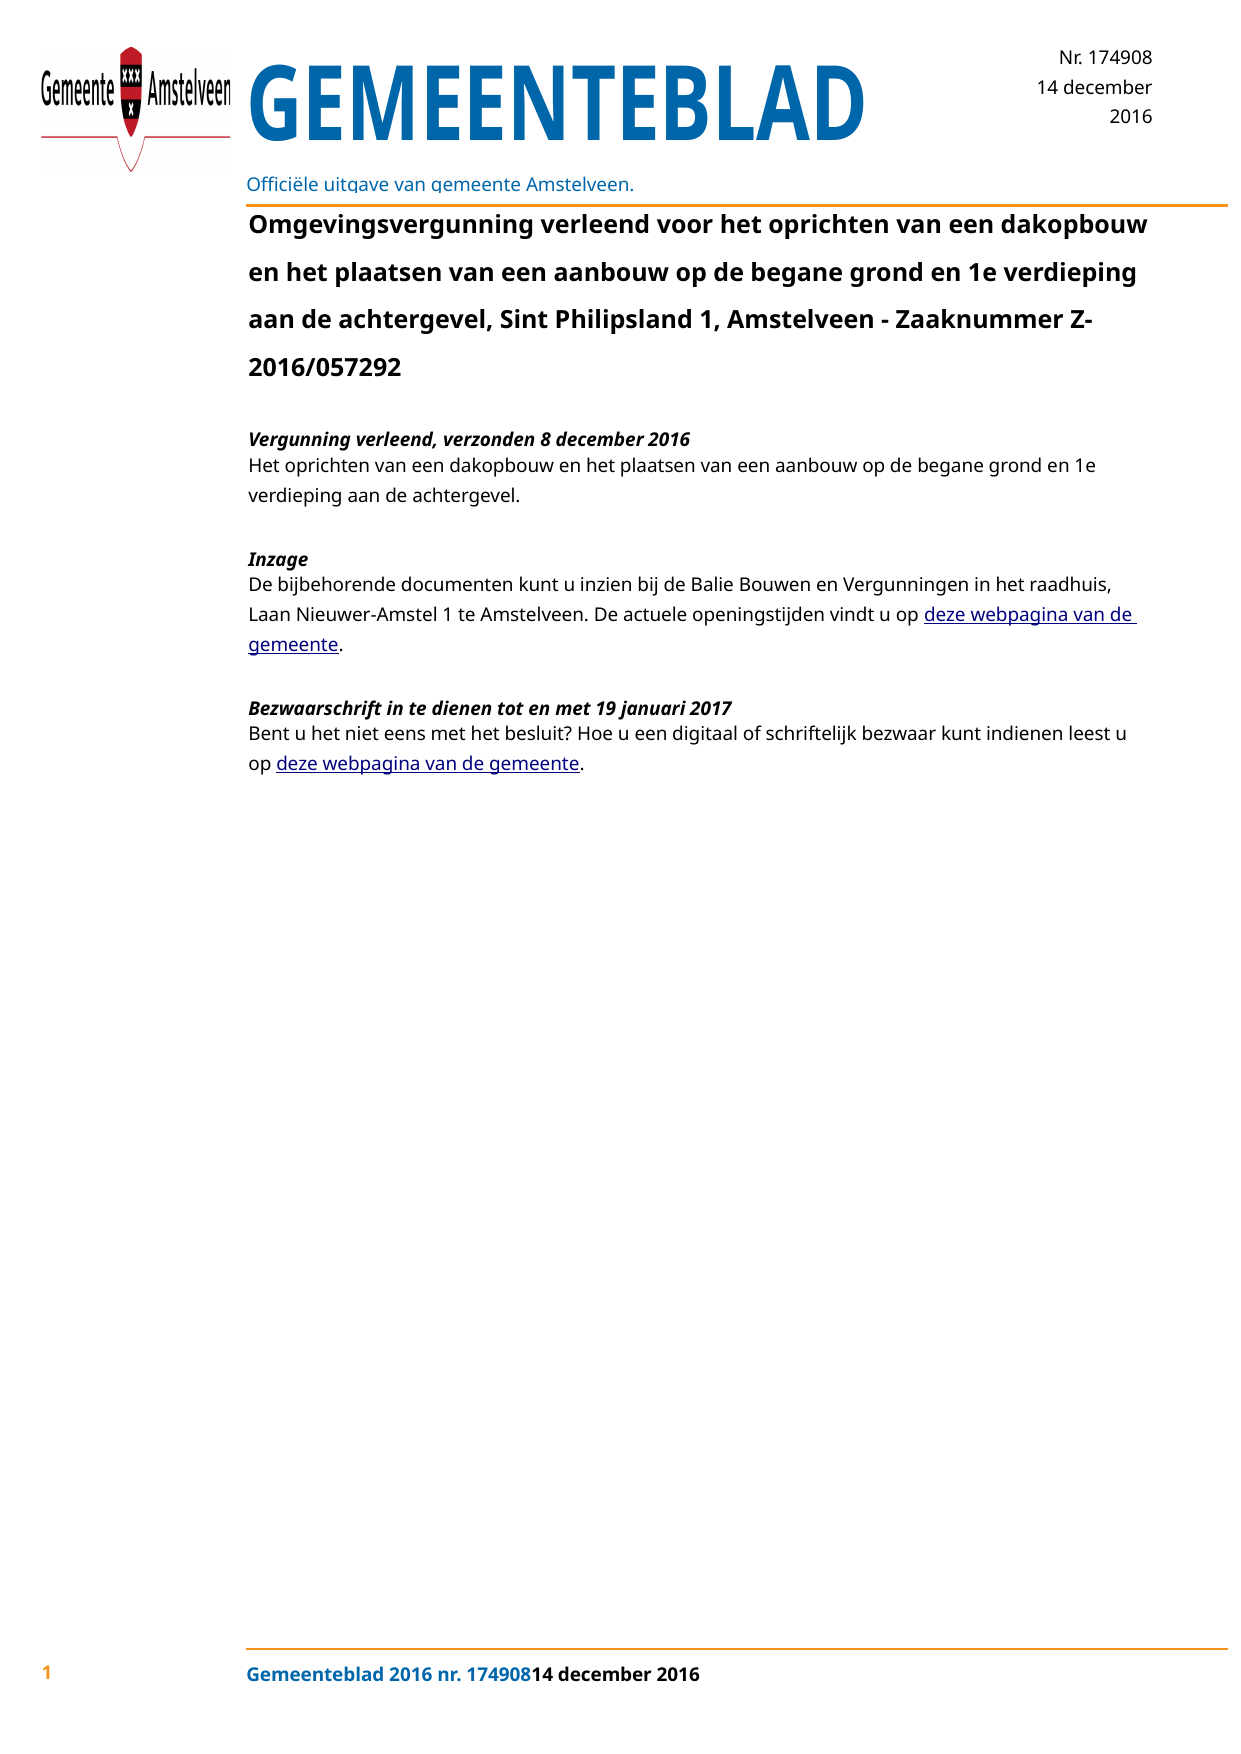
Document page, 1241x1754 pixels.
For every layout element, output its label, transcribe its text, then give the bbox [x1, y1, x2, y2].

text Bezwaarschrift in te dienen tot en met 19 januari 2017 [248, 695, 1152, 721]
text De bijbehorende documenten kunt u inzien bij de Balie Bouwen en Vergunningen in het raadhuis, Laan Nieuwer-Amstel 1 te Amstelveen. De actuele openingstijden vindt u op deze webpagina van de gemeente. [248, 572, 1152, 657]
text Het oprichten van een dakopbouw en het plaatsen van een aanbouw op de begane grond en 1e verdieping aan de achtergevel. [248, 452, 1152, 508]
text Omgevingsvergunning verleend voor het oprichten van een dakopbouw en het plaatsen van een aanbouw op de begane grond en 1e verdieping aan de achtergevel, Sint Philipsland 1, Amstelveen - Zaaknummer Z-2016/057292 [248, 207, 1152, 384]
text Bent u het niet eens met het besluit? Hoe u een digitaal of schriftelijk bezwaar kunt indienen leest u op deze webpagina van de gemeente. [248, 721, 1152, 776]
picture [41, 47, 231, 172]
text Inzage [248, 546, 1152, 572]
text Vergunning verleend, verzonden 8 december 2016 [248, 427, 1152, 452]
